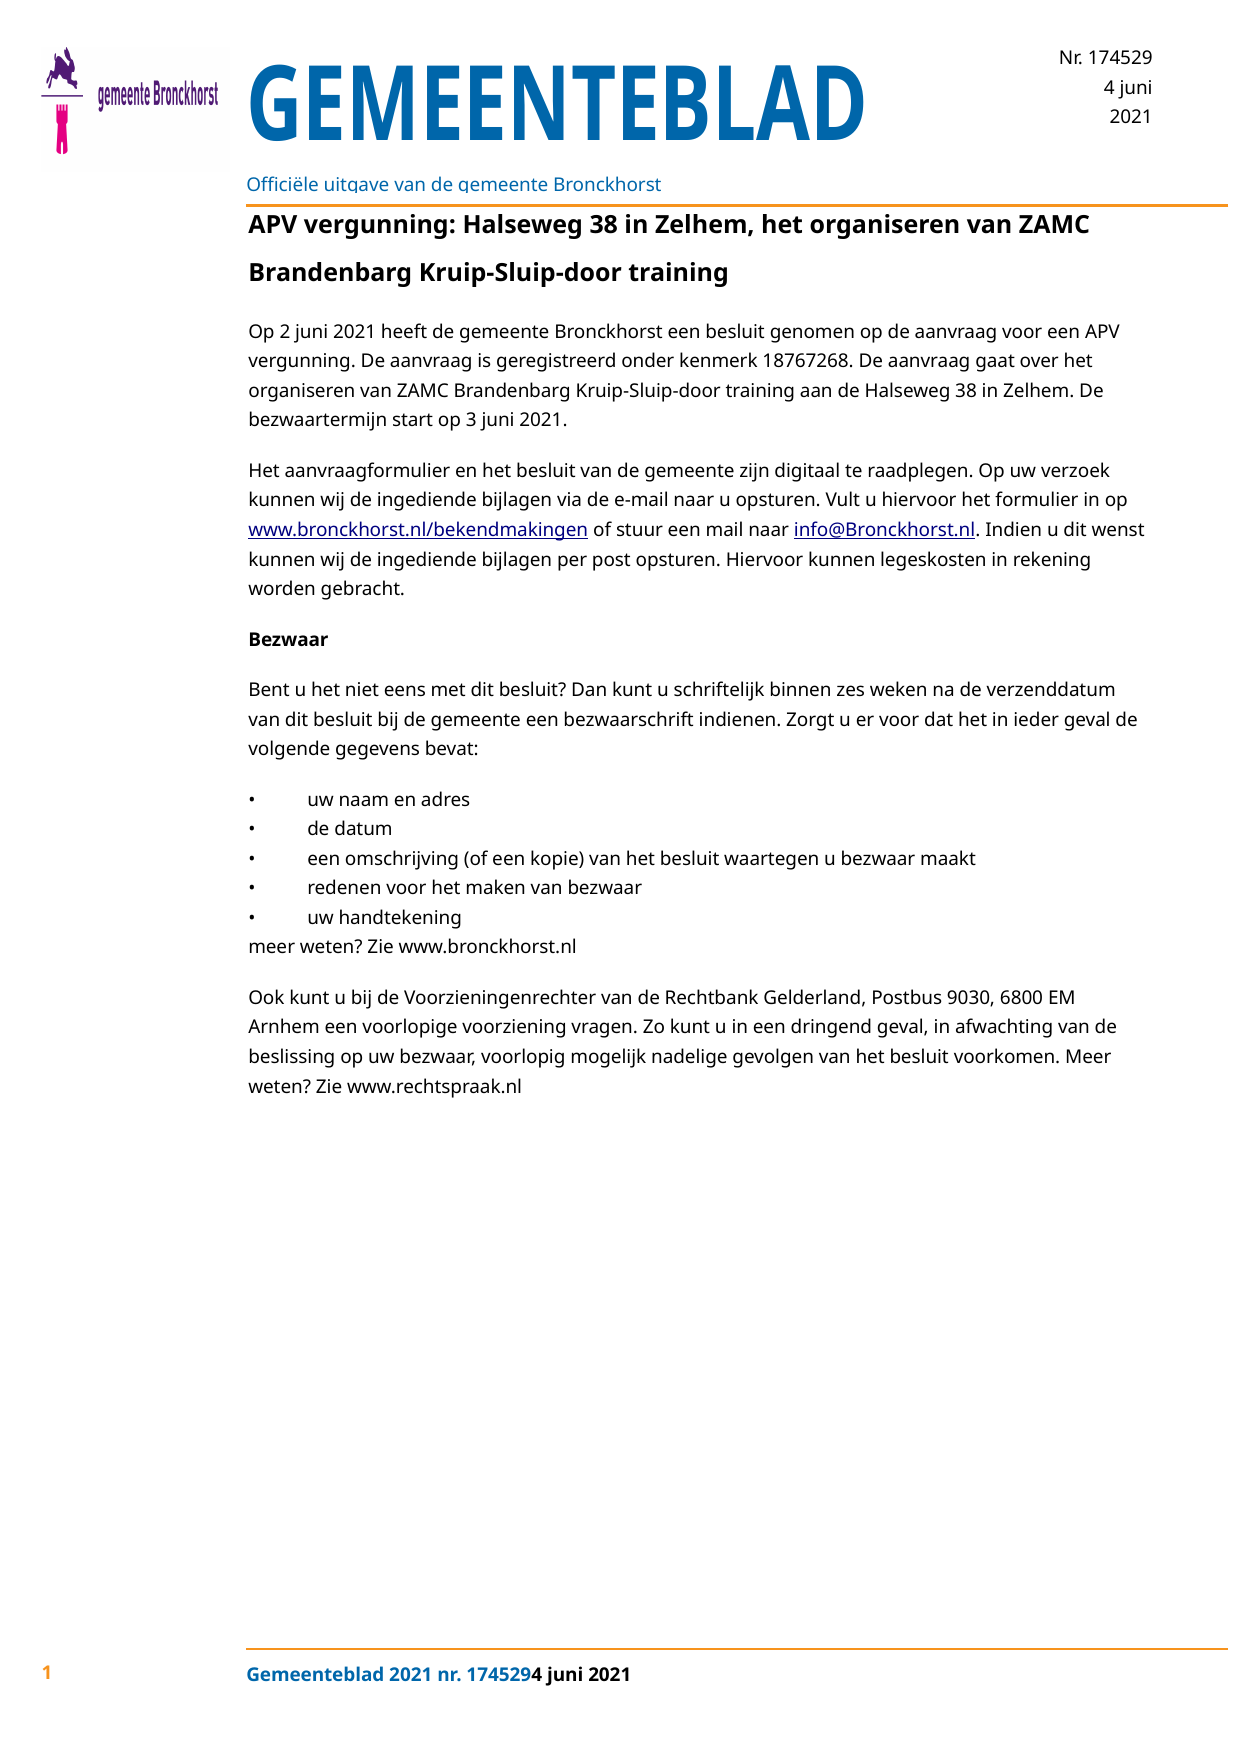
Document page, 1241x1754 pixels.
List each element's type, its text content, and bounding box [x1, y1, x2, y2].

list uw handtekening [248, 904, 1152, 930]
text Op 2 juni 2021 heeft de gemeente Bronckhorst een besluit genomen op de aanvraag voor een APV vergunning. De aanvraag is geregistreerd onder kenmerk 18767268. De aanvraag gaat over het organiseren van ZAMC Brandenbarg Kruip-Sluip-door training aan de Halseweg 38 in Zelhem. De bezwaartermijn start op 3 juni 2021. [248, 318, 1152, 432]
list uw naam en adres [248, 786, 1152, 812]
text Het aanvraagformulier en het besluit van de gemeente zijn digitaal te raadplegen. Op uw verzoek kunnen wij de ingediende bijlagen via de e-mail naar u opsturen. Vult u hiervoor het formulier in op www.bronckhorst.nl/bekendmakingen of stuur een mail naar info@Bronckhorst.nl. Indien u dit wenst kunnen wij de ingediende bijlagen per post opsturen. Hiervoor kunnen legeskosten in rekening worden gebracht. [248, 457, 1152, 601]
text Ook kunt u bij de Voorzieningenrechter van de Rechtbank Gelderland, Postbus 9030, 6800 EM Arnhem een voorlopige voorziening vragen. Zo kunt u in een dringend geval, in afwachting van de beslissing op uw bezwaar, voorlopig mogelijk nadelige gevolgen van het besluit voorkomen. Meer weten? Zie www.rechtspraak.nl [248, 984, 1152, 1099]
text meer weten? Zie www.bronckhorst.nl [248, 934, 1152, 959]
text Bent u het niet eens met dit besluit? Dan kunt u schriftelijk binnen zes weken na de verzenddatum van dit besluit bij de gemeente een bezwaarschrift indienen. Zorgt u er voor dat het in ieder geval de volgende gegevens bevat: [248, 676, 1152, 761]
list de datum [248, 815, 1152, 841]
text Bezwaar [248, 626, 1152, 652]
text APV vergunning: Halseweg 38 in Zelhem, het organiseren van ZAMC Brandenbarg Kruip-Sluip-door training [248, 207, 1152, 288]
picture [41, 47, 231, 172]
list een omschrijving (of een kopie) van het besluit waartegen u bezwaar maakt [248, 845, 1152, 871]
list redenen voor het maken van bezwaar [248, 874, 1152, 900]
